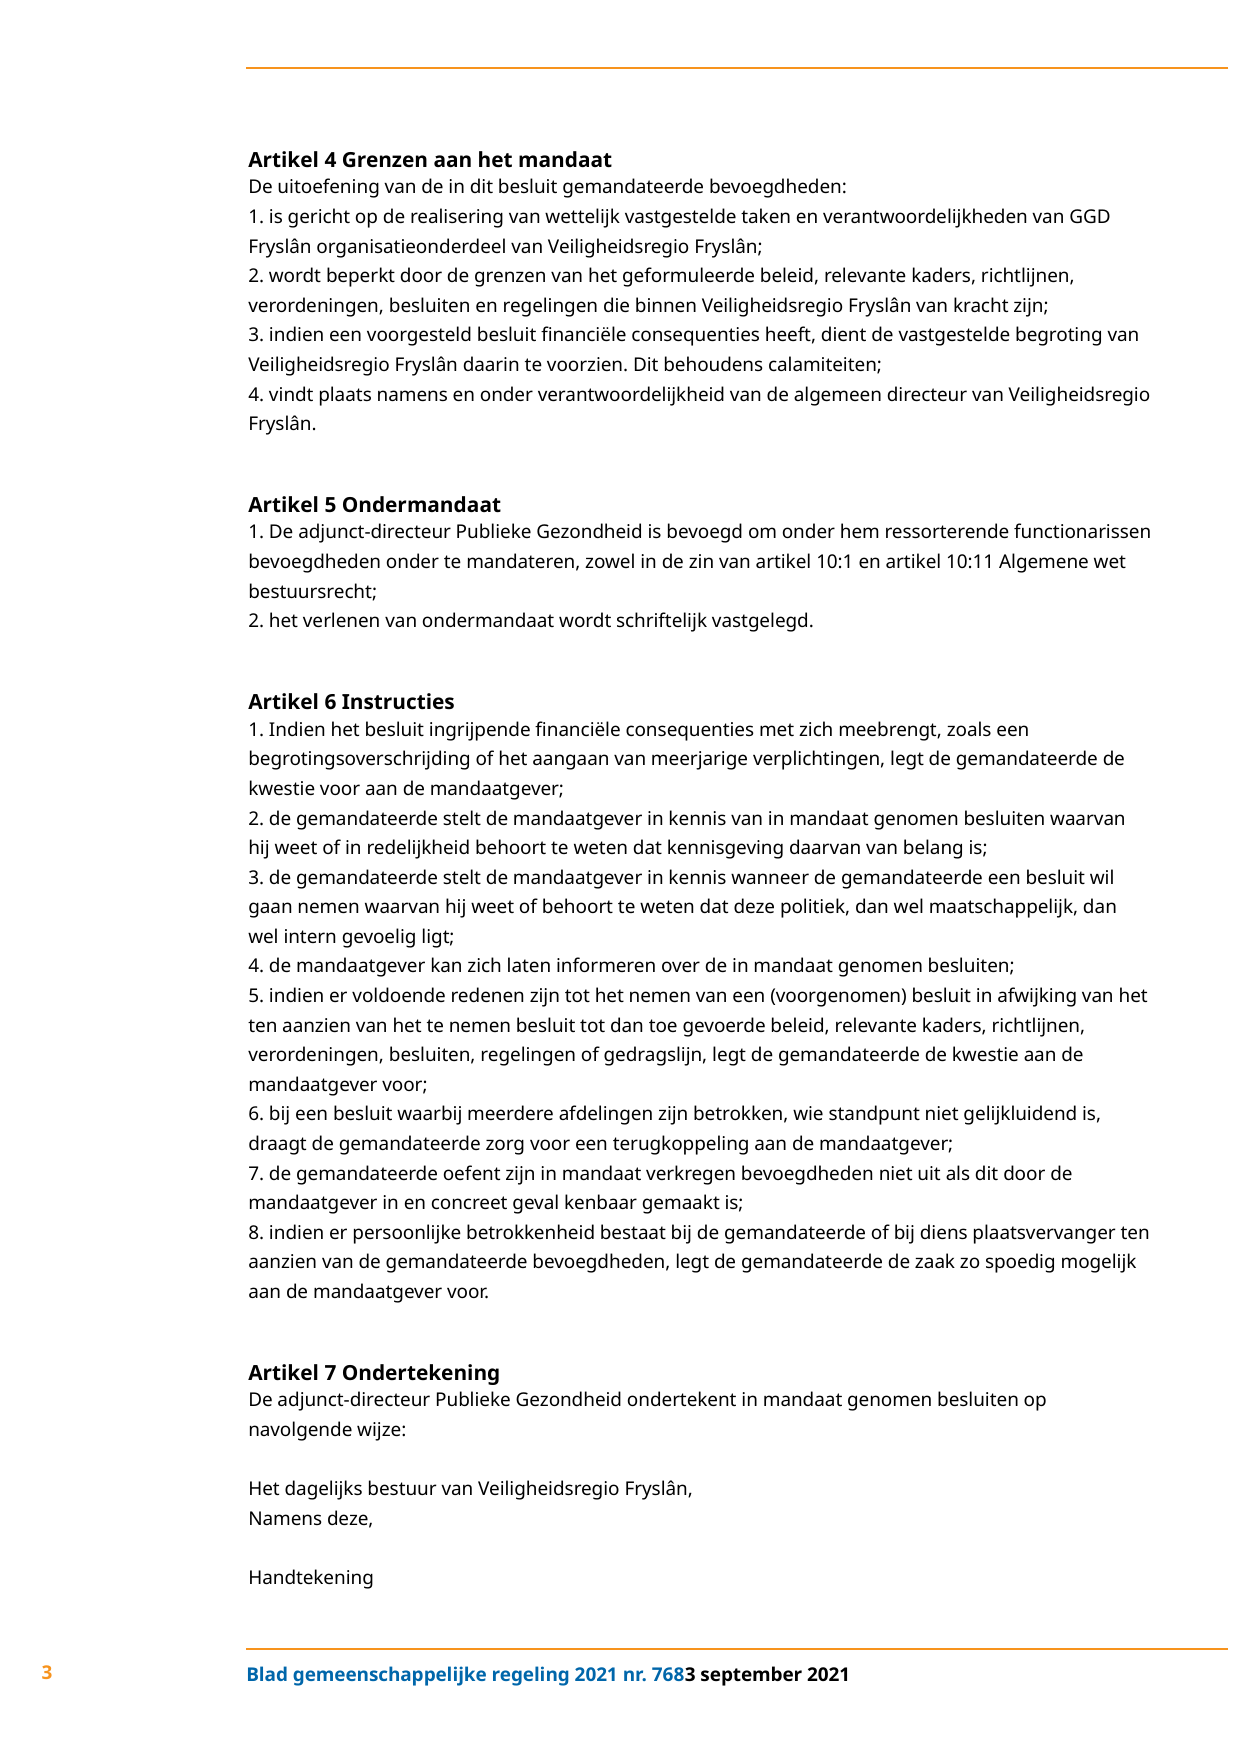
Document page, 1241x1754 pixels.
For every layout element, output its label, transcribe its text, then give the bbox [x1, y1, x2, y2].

text 1. Indien het besluit ingrijpende financiële consequenties met zich meebrengt, zoals een begrotingsoverschrijding of het aangaan van meerjarige verplichtingen, legt de gemandateerde de kwestie voor aan de mandaatgever; [248, 716, 1152, 801]
text 3. de gemandateerde stelt de mandaatgever in kennis wanneer de gemandateerde een besluit wil gaan nemen waarvan hij weet of behoort te weten dat deze politiek, dan wel maatschappelijk, dan wel intern gevoelig ligt; [248, 864, 1152, 949]
text 2. de gemandateerde stelt de mandaatgever in kennis van in mandaat genomen besluiten waarvan hij weet of in redelijkheid behoort te weten dat kennisgeving daarvan van belang is; [248, 805, 1152, 860]
text Artikel 6 Instructies [248, 687, 1152, 716]
text Artikel 7 Ondertekening [248, 1358, 1152, 1386]
text 6. bij een besluit waarbij meerdere afdelingen zijn betrokken, wie standpunt niet gelijkluidend is, draagt de gemandateerde zorg voor een terugkoppeling aan de mandaatgever; [248, 1101, 1152, 1156]
text 3. indien een voorgesteld besluit financiële consequenties heeft, dient de vastgestelde begroting van Veiligheidsregio Fryslân daarin te voorzien. Dit behoudens calamiteiten; [248, 322, 1152, 377]
text 4. de mandaatgever kan zich laten informeren over de in mandaat genomen besluiten; [248, 953, 1152, 978]
text Handtekening [248, 1564, 1152, 1590]
text Het dagelijks bestuur van Veiligheidsregio Fryslân, [248, 1475, 1152, 1501]
text De adjunct-directeur Publieke Gezondheid ondertekent in mandaat genomen besluiten op navolgende wijze: [248, 1386, 1152, 1442]
text 7. de gemandateerde oefent zijn in mandaat verkregen bevoegdheden niet uit als dit door de mandaatgever in en concreet geval kenbaar gemaakt is; [248, 1160, 1152, 1215]
text 5. indien er voldoende redenen zijn tot het nemen van een (voorgenomen) besluit in afwijking van het ten aanzien van het te nemen besluit tot dan toe gevoerde beleid, relevante kaders, richtlijnen, verordeningen, besluiten, regelingen of gedragslijn, legt de gemandateerde de kwestie aan de mandaatgever voor; [248, 982, 1152, 1097]
text 2. het verlenen van ondermandaat wordt schriftelijk vastgelegd. [248, 607, 1152, 633]
text 1. is gericht op de realisering van wettelijk vastgestelde taken en verantwoordelijkheden van GGD Fryslân organisatieonderdeel van Veiligheidsregio Fryslân; [248, 203, 1152, 258]
text Namens deze, [248, 1505, 1152, 1531]
text 1. De adjunct-directeur Publieke Gezondheid is bevoegd om onder hem ressorterende functionarissen bevoegdheden onder te mandateren, zowel in de zin van artikel 10:1 en artikel 10:11 Algemene wet bestuursrecht; [248, 519, 1152, 604]
text 8. indien er persoonlijke betrokkenheid bestaat bij de gemandateerde of bij diens plaatsvervanger ten aanzien van de gemandateerde bevoegdheden, legt de gemandateerde de zaak zo spoedig mogelijk aan de mandaatgever voor. [248, 1219, 1152, 1304]
text 2. wordt beperkt door de grenzen van het geformuleerde beleid, relevante kaders, richtlijnen, verordeningen, besluiten en regelingen die binnen Veiligheidsregio Fryslân van kracht zijn; [248, 262, 1152, 318]
text De uitoefening van de in dit besluit gemandateerde bevoegdheden: [248, 174, 1152, 199]
picture [41, 47, 231, 172]
text Artikel 4 Grenzen aan het mandaat [248, 145, 1152, 174]
text 4. vindt plaats namens en onder verantwoordelijkheid van de algemeen directeur van Veiligheidsregio Fryslân. [248, 381, 1152, 436]
text Artikel 5 Ondermandaat [248, 490, 1152, 519]
